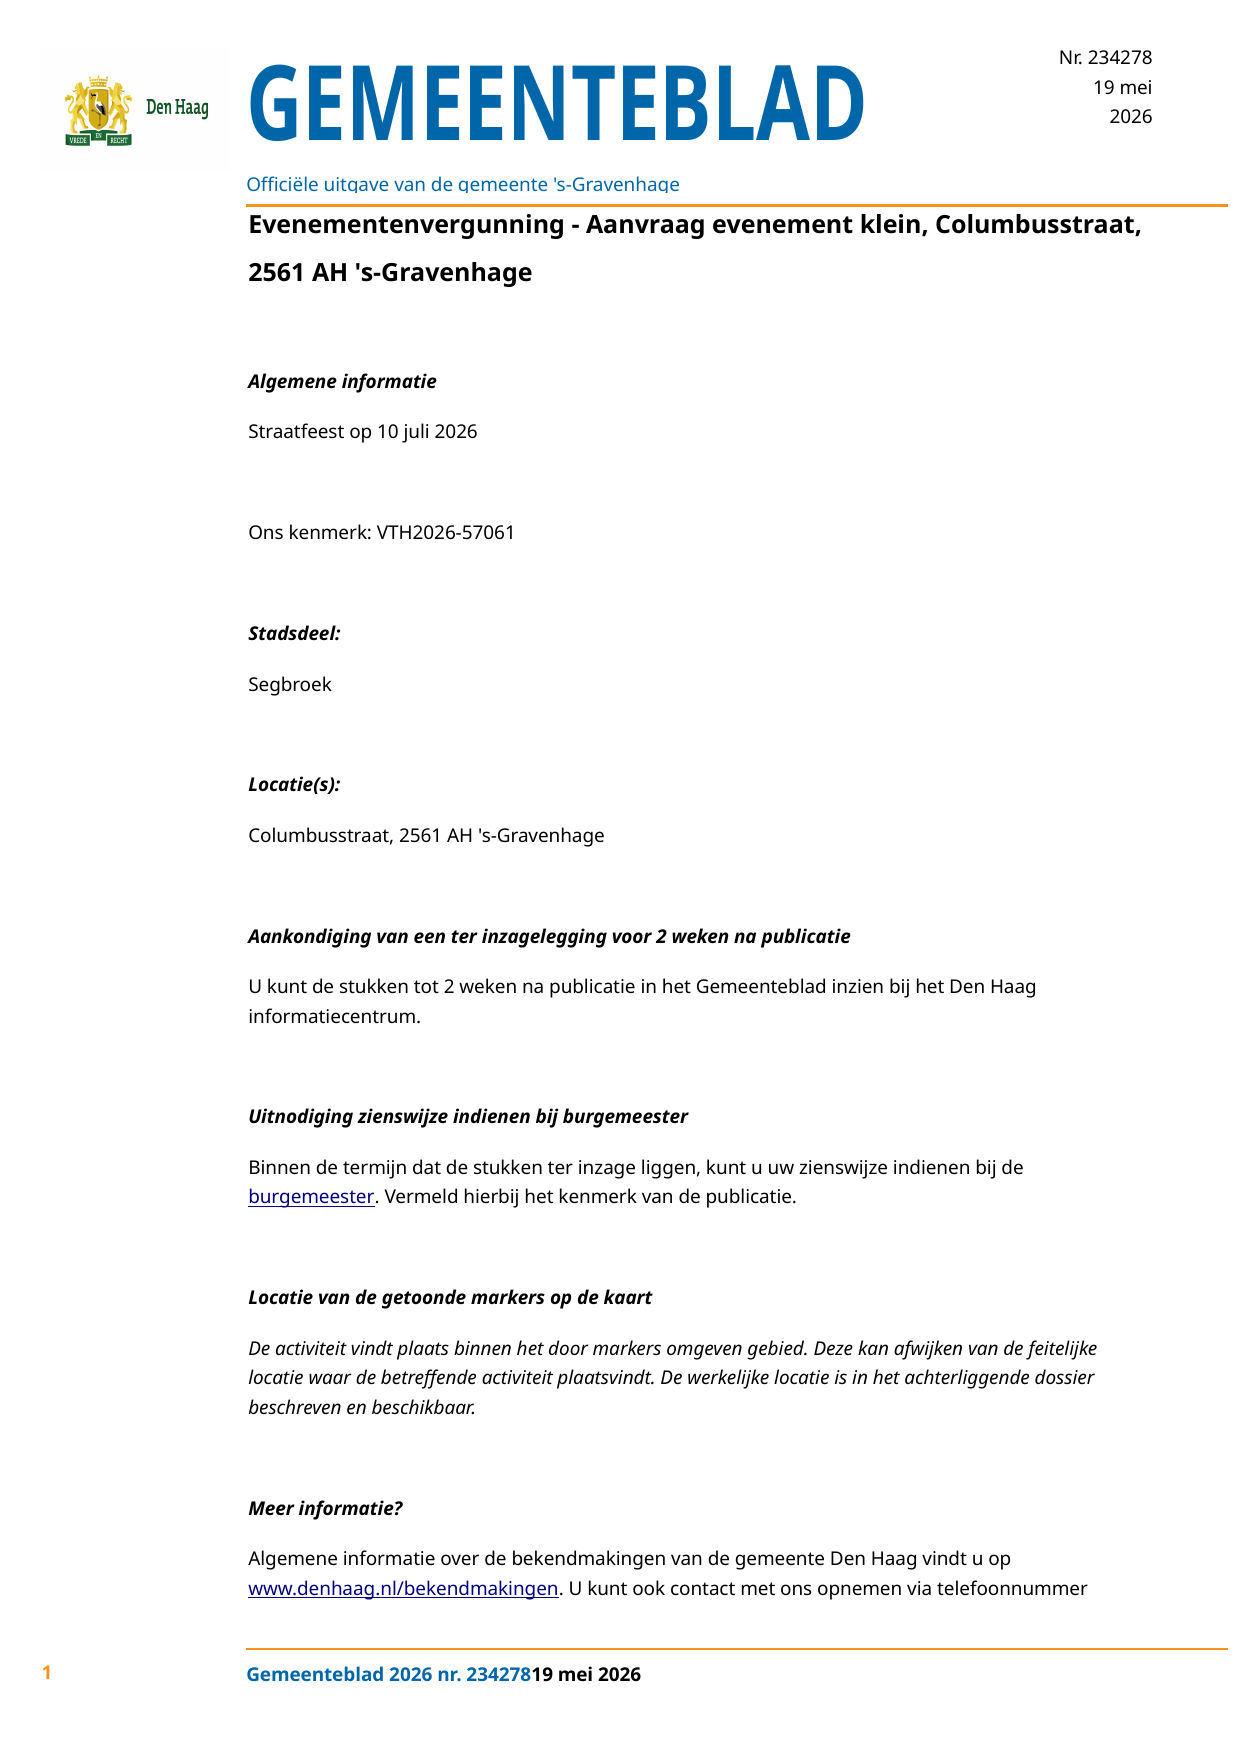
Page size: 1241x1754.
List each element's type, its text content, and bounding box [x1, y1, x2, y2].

text Locatie(s): [248, 772, 1152, 797]
text Segbroek [248, 671, 1152, 697]
text Algemene informatie [248, 368, 1152, 394]
text Evenementenvergunning - Aanvraag evenement klein, Columbusstraat, 2561 AH 's-Gravenhage [248, 207, 1152, 288]
text Ons kenmerk: VTH2026-57061 [248, 519, 1152, 545]
text Columbusstraat, 2561 AH 's-Gravenhage [248, 822, 1152, 848]
text Aankondiging van een ter inzagelegging voor 2 weken na publicatie [248, 923, 1152, 949]
picture [41, 47, 231, 172]
text Binnen de termijn dat de stukken ter inzage liggen, kunt u uw zienswijze indienen bij de burgemeester. Vermeld hierbij het kenmerk van de publicatie. [248, 1154, 1152, 1209]
text Locatie van de getoonde markers op de kaart [248, 1284, 1152, 1310]
text Meer informatie? [248, 1495, 1152, 1521]
text Algemene informatie over de bekendmakingen van de gemeente Den Haag vindt u op www.denhaag.nl/bekendmakingen. U kunt ook contact met ons opnemen via telefoonnummer [248, 1545, 1152, 1601]
text Straatfeest op 10 juli 2026 [248, 419, 1152, 444]
text De activiteit vindt plaats binnen het door markers omgeven gebied. Deze kan afwijken van de feitelijke locatie waar de betreffende activiteit plaatsvindt. De werkelijke locatie is in het achterliggende dossier beschreven en beschikbaar. [248, 1335, 1152, 1420]
text U kunt de stukken tot 2 weken na publicatie in het Gemeenteblad inzien bij het Den Haag informatiecentrum. [248, 973, 1152, 1029]
text Stadsdeel: [248, 620, 1152, 646]
text Uitnodiging zienswijze indienen bij burgemeester [248, 1104, 1152, 1129]
